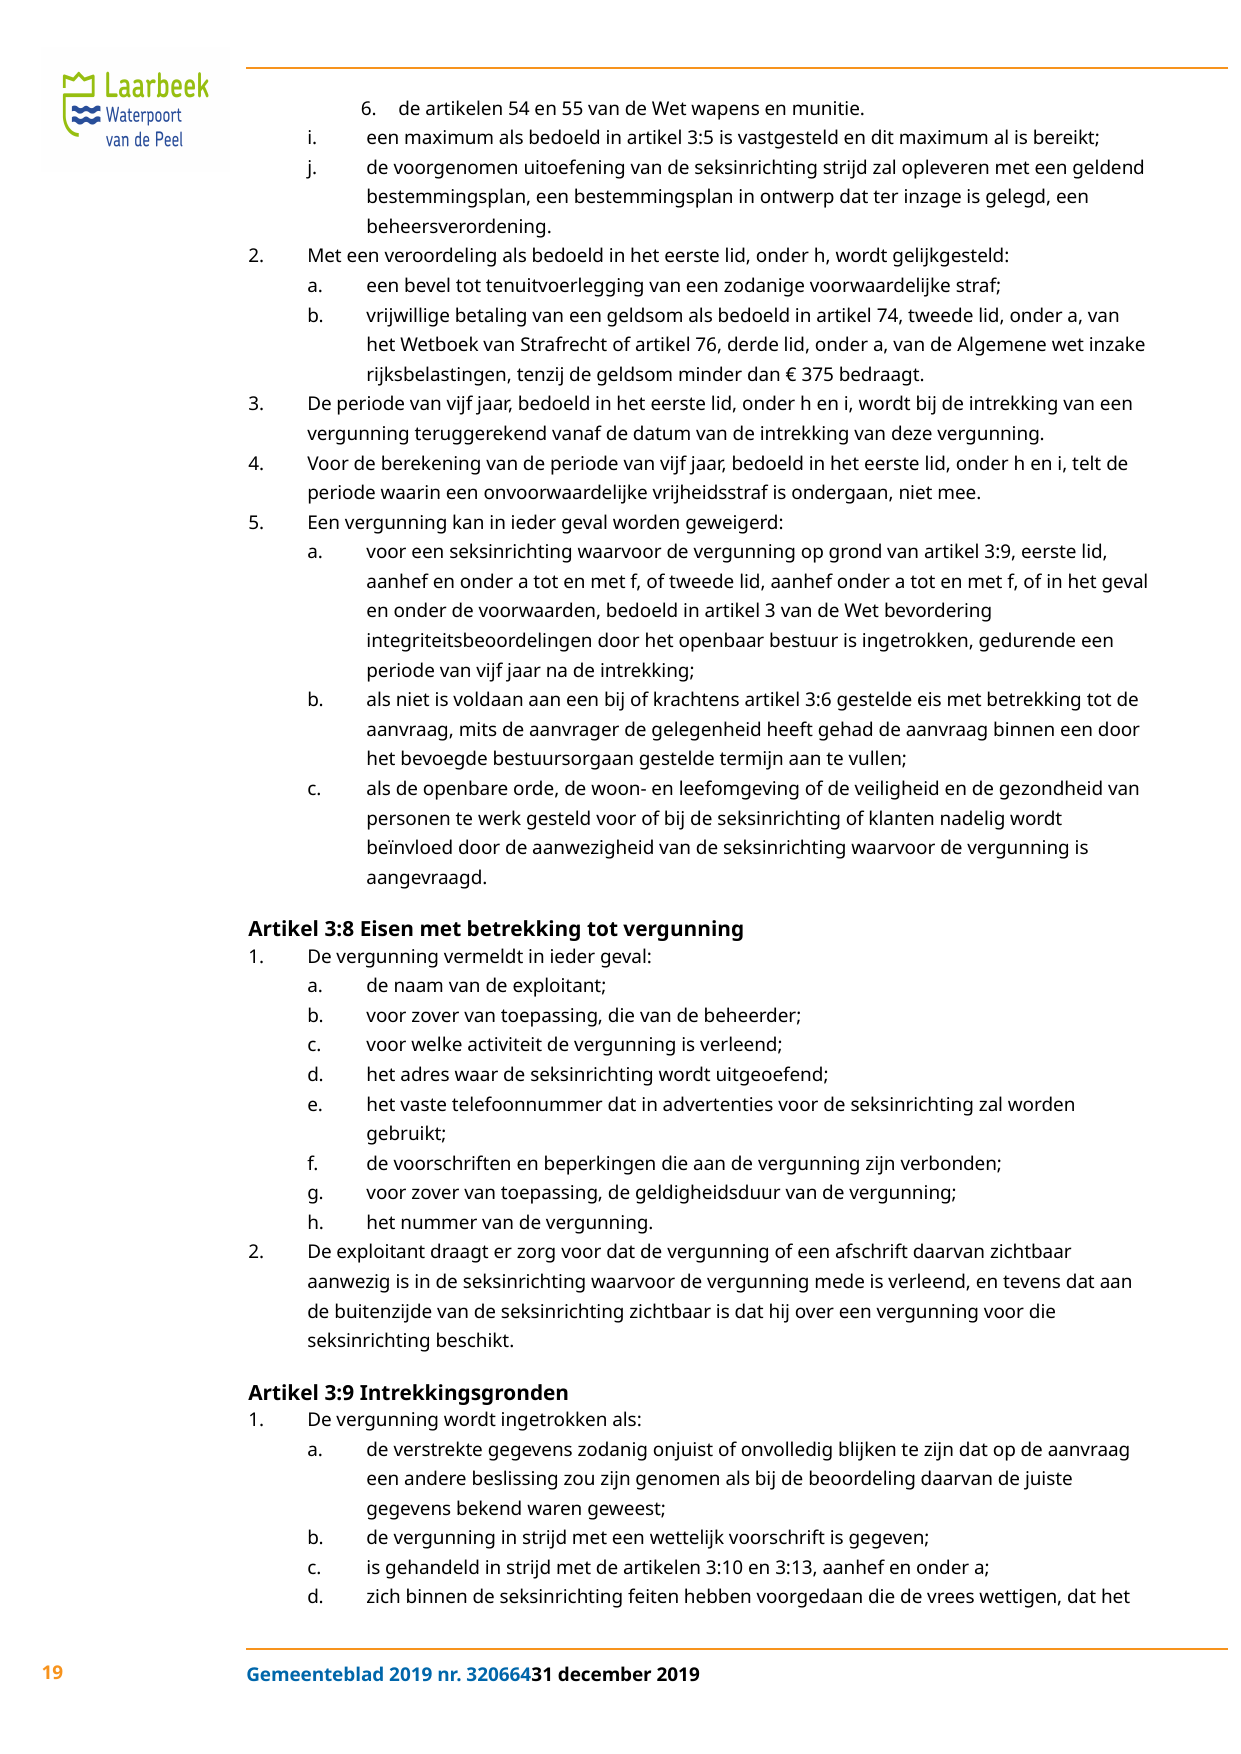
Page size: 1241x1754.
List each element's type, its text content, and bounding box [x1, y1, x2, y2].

list vrijwillige betaling van een geldsom als bedoeld in artikel 74, tweede lid, onder a, van het Wetboek van Strafrecht of artikel 76, derde lid, onder a, van de Algemene wet inzake rijksbelastingen, tenzij de geldsom minder dan € 375 bedraagt. [307, 302, 1152, 387]
list Met een veroordeling als bedoeld in het eerste lid, onder h, wordt gelijkgesteld: [248, 243, 1152, 268]
list als de openbare orde, de woon- en leefomgeving of de veiligheid en de gezondheid van personen te werk gesteld voor of bij de seksinrichting of klanten nadelig wordt beïnvloed door de aanwezigheid van de seksinrichting waarvoor de vergunning is aangevraagd. [307, 775, 1152, 890]
list De periode van vijf jaar, bedoeld in het eerste lid, onder h en i, wordt bij de intrekking van een vergunning teruggerekend vanaf de datum van de intrekking van deze vergunning. [248, 391, 1152, 446]
list Voor de berekening van de periode van vijf jaar, bedoeld in het eerste lid, onder h en i, telt de periode waarin een onvoorwaardelijke vrijheidsstraf is ondergaan, niet mee. [248, 450, 1152, 505]
list Een vergunning kan in ieder geval worden geweigerd: [248, 509, 1152, 535]
list een maximum als bedoeld in artikel 3:5 is vastgesteld en dit maximum al is bereikt; [307, 124, 1152, 150]
list de naam van de exploitant; [307, 972, 1152, 998]
list het nummer van de vergunning. [307, 1209, 1152, 1235]
list voor een seksinrichting waarvoor de vergunning op grond van artikel 3:9, eerste lid, aanhef en onder a tot en met f, of tweede lid, aanhef onder a tot en met f, of in het geval en onder de voorwaarden, bedoeld in artikel 3 van de Wet bevordering integriteitsbeoordelingen door het openbaar bestuur is ingetrokken, gedurende een periode van vijf jaar na de intrekking; [307, 538, 1152, 683]
list als niet is voldaan aan een bij of krachtens artikel 3:6 gestelde eis met betrekking tot de aanvraag, mits de aanvrager de gelegenheid heeft gehad de aanvraag binnen een door het bevoegde bestuursorgaan gestelde termijn aan te vullen; [307, 686, 1152, 771]
list de voorgenomen uitoefening van de seksinrichting strijd zal opleveren met een geldend bestemmingsplan, een bestemmingsplan in ontwerp dat ter inzage is gelegd, een beheersverordening. [307, 154, 1152, 239]
list het adres waar de seksinrichting wordt uitgeoefend; [307, 1061, 1152, 1087]
list is gehandeld in strijd met de artikelen 3:10 en 3:13, aanhef en onder a; [307, 1554, 1152, 1580]
list voor zover van toepassing, de geldigheidsduur van de vergunning; [307, 1179, 1152, 1205]
text Artikel 3:9 Intrekkingsgronden [248, 1378, 1152, 1406]
list de voorschriften en beperkingen die aan de vergunning zijn verbonden; [307, 1150, 1152, 1176]
list De exploitant draagt er zorg voor dat de vergunning of een afschrift daarvan zichtbaar aanwezig is in de seksinrichting waarvoor de vergunning mede is verleend, en tevens dat aan de buitenzijde van de seksinrichting zichtbaar is dat hij over een vergunning voor die seksinrichting beschikt. [248, 1239, 1152, 1353]
list voor zover van toepassing, die van de beheerder; [307, 1002, 1152, 1028]
list zich binnen de seksinrichting feiten hebben voorgedaan die de vrees wettigen, dat het [307, 1584, 1152, 1609]
list voor welke activiteit de vergunning is verleend; [307, 1032, 1152, 1057]
list De vergunning vermeldt in ieder geval: [248, 943, 1152, 968]
picture [41, 47, 231, 172]
list de vergunning in strijd met een wettelijk voorschrift is gegeven; [307, 1524, 1152, 1550]
list het vaste telefoonnummer dat in advertenties voor de seksinrichting zal worden gebruikt; [307, 1091, 1152, 1146]
list een bevel tot tenuitvoerlegging van een zodanige voorwaardelijke straf; [307, 272, 1152, 298]
text Artikel 3:8 Eisen met betrekking tot vergunning [248, 914, 1152, 943]
list de verstrekte gegevens zodanig onjuist of onvolledig blijken te zijn dat op de aanvraag een andere beslissing zou zijn genomen als bij de beoordeling daarvan de juiste gegevens bekend waren geweest; [307, 1436, 1152, 1521]
list De vergunning wordt ingetrokken als: [248, 1406, 1152, 1432]
list de artikelen 54 en 55 van de Wet wapens en munitie. [361, 95, 1152, 121]
